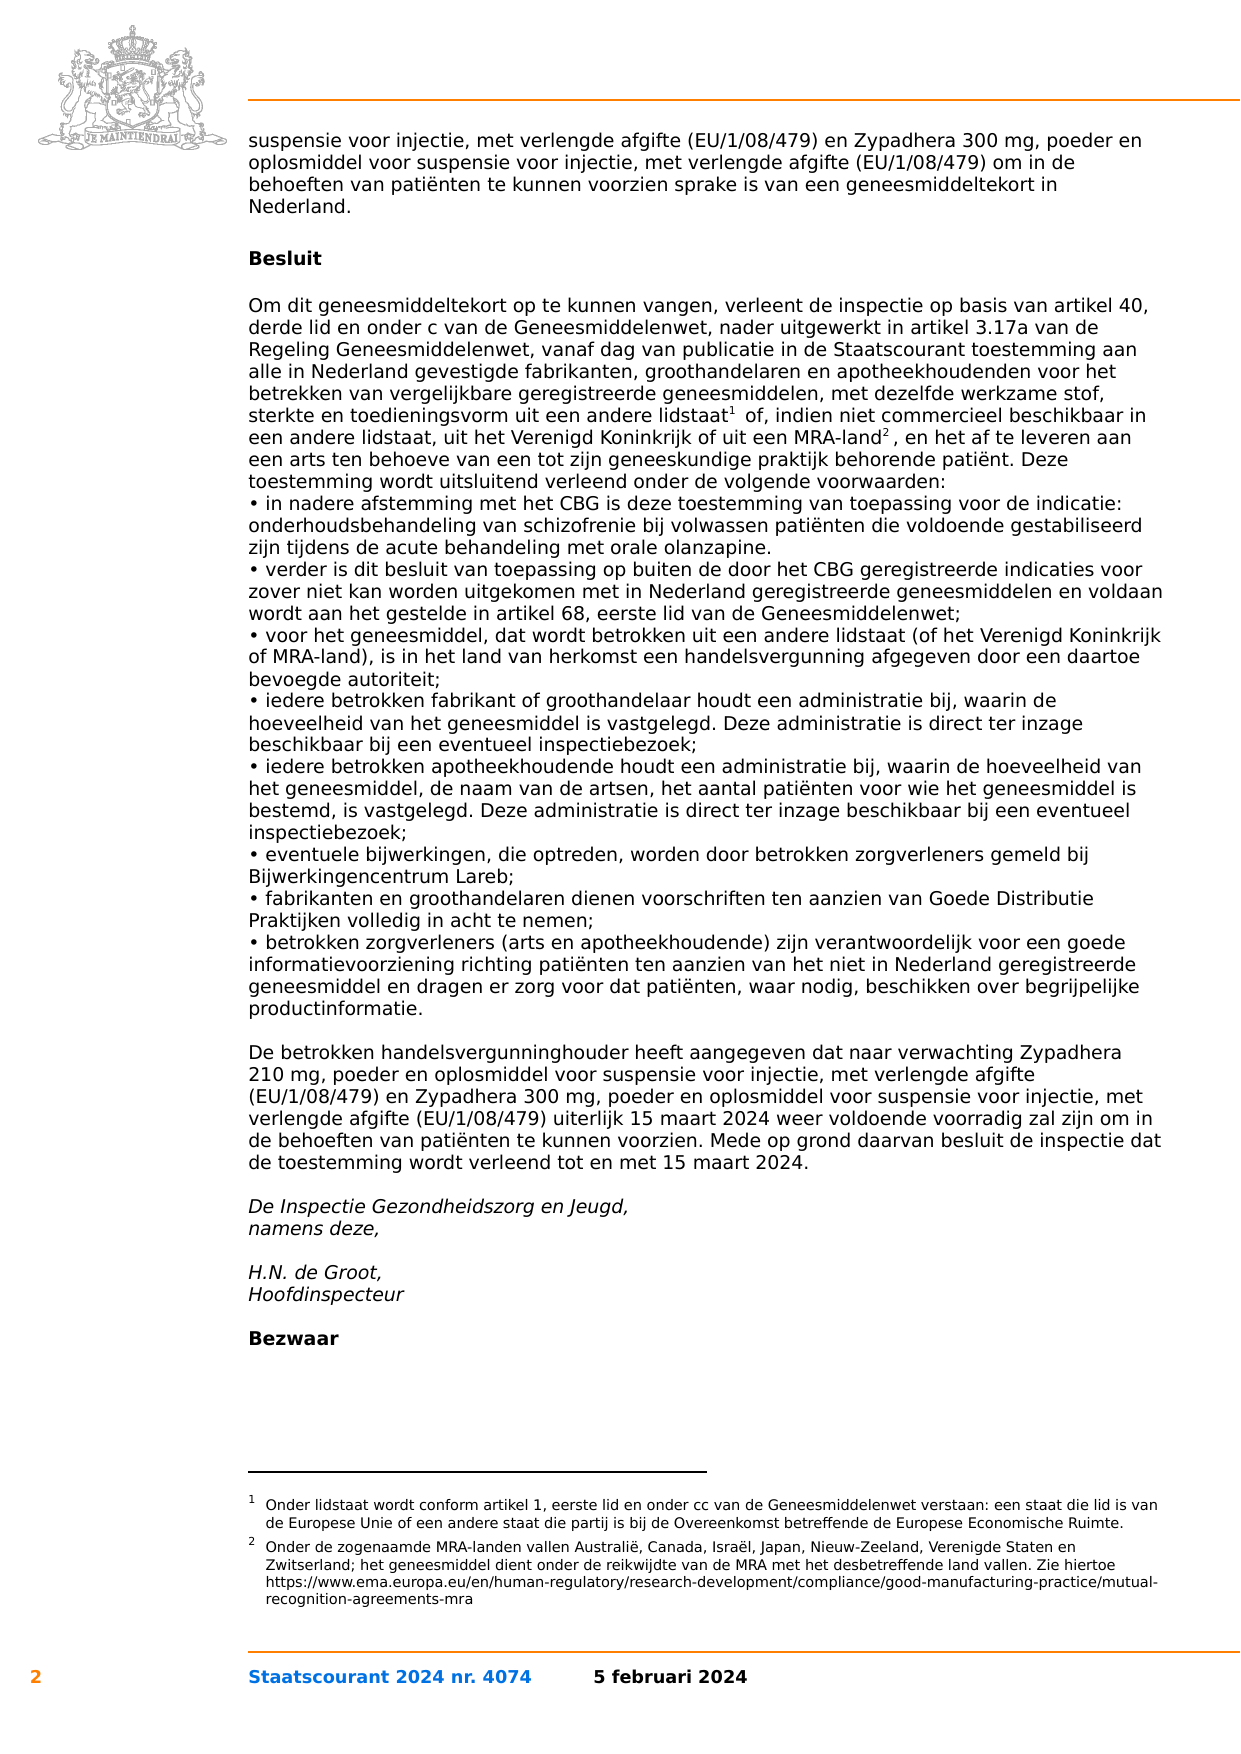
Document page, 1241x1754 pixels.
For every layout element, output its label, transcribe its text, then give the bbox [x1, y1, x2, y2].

text • eventuele bijwerkingen, die optreden, worden door betrokken zorgverleners gemeld bij Bijwerkingencentrum Lareb; [248, 844, 1163, 888]
text • fabrikanten en groothandelaren dienen voorschriften ten aanzien van Goede Distributie Praktijken volledig in acht te nemen; [248, 888, 1163, 932]
text Om dit geneesmiddeltekort op te kunnen vangen, verleent de inspectie op basis van artikel 40, derde lid en onder c van de Geneesmiddelenwet, nader uitgewerkt in artikel 3.17a van de Regeling Geneesmiddelenwet, vanaf dag van publicatie in de Staatscourant toestemming aan alle in Nederland gevestigde fabrikanten, groothandelaren en apotheekhoudenden voor het betrekken van vergelijkbare geregistreerde geneesmiddelen, met dezelfde werkzame stof, sterkte en toedieningsvorm uit een andere lidstaat of, indien niet commercieel beschikbaar in een andere lidstaat, uit het Verenigd Koninkrijk of uit een MRA-land, en het af te leveren aan een arts ten behoeve van een tot zijn geneeskundige praktijk behorende patiënt. Deze toestemming wordt uitsluitend verleend onder de volgende voorwaarden: [248, 295, 1163, 493]
text Onder de zogenaamde MRA-landen vallen Australië, Canada, Israël, Japan, Nieuw-Zeeland, Verenigde Staten en Zwitserland; het geneesmiddel dient onder de reikwijdte van de MRA met het desbetreffende land vallen. Zie hiertoe https://www.ema.europa.eu/en/human-regulatory/research-development/compliance/good-manufacturing-practice/mutual-recognition-agreements-mra [248, 1535, 1163, 1608]
text • verder is dit besluit van toepassing op buiten de door het CBG geregistreerde indicaties voor zover niet kan worden uitgekomen met in Nederland geregistreerde geneesmiddelen en voldaan wordt aan het gestelde in artikel 68, eerste lid van de Geneesmiddelenwet; [248, 558, 1163, 624]
text Onder lidstaat wordt conform artikel 1, eerste lid en onder cc van de Geneesmiddelenwet verstaan: een staat die lid is van de Europese Unie of een andere staat die partij is bij de Overeenkomst betreffende de Europese Economische Ruimte. [248, 1493, 1163, 1532]
text suspensie voor injectie, met verlengde afgifte (EU/1/08/479) en Zypadhera 300 mg, poeder en oplosmiddel voor suspensie voor injectie, met verlengde afgifte (EU/1/08/479) om in de behoeften van patiënten te kunnen voorzien sprake is van een geneesmiddeltekort in Nederland. [248, 130, 1163, 218]
text De betrokken handelsvergunninghouder heeft aangegeven dat naar verwachting Zypadhera 210 mg, poeder en oplosmiddel voor suspensie voor injectie, met verlengde afgifte (EU/1/08/479) en Zypadhera 300 mg, poeder en oplosmiddel voor suspensie voor injectie, met verlengde afgifte (EU/1/08/479) uiterlijk 15 maart 2024 weer voldoende voorradig zal zijn om in de behoeften van patiënten te kunnen voorzien. Mede op grond daarvan besluit de inspectie dat de toestemming wordt verleend tot en met 15 maart 2024. [248, 1042, 1163, 1174]
text • iedere betrokken apotheekhoudende houdt een administratie bij, waarin de hoeveelheid van het geneesmiddel, de naam van de artsen, het aantal patiënten voor wie het geneesmiddel is bestemd, is vastgelegd. Deze administratie is direct ter inzage beschikbaar bij een eventueel inspectiebezoek; [248, 756, 1163, 844]
text • in nadere afstemming met het CBG is deze toestemming van toepassing voor de indicatie: onderhoudsbehandeling van schizofrenie bij volwassen patiënten die voldoende gestabiliseerd zijn tijdens de acute behandeling met orale olanzapine. [248, 493, 1163, 558]
text De Inspectie Gezondheidszorg en Jeugd, namens deze, H.N. de Groot, Hoofdinspecteur [248, 1196, 1163, 1306]
subtitle Besluit [248, 248, 1163, 270]
text • betrokken zorgverleners (arts en apotheekhoudende) zijn verantwoordelijk voor een goede informatievoorziening richting patiënten ten aanzien van het niet in Nederland geregistreerde geneesmiddel en dragen er zorg voor dat patiënten, waar nodig, beschikken over begrijpelijke productinformatie. [248, 932, 1163, 1020]
text • iedere betrokken fabrikant of groothandelaar houdt een administratie bij, waarin de hoeveelheid van het geneesmiddel is vastgelegd. Deze administratie is direct ter inzage beschikbaar bij een eventueel inspectiebezoek; [248, 690, 1163, 756]
picture [38, 25, 227, 150]
text • voor het geneesmiddel, dat wordt betrokken uit een andere lidstaat (of het Verenigd Koninkrijk of MRA-land), is in het land van herkomst een handelsvergunning afgegeven door een daartoe bevoegde autoriteit; [248, 624, 1163, 690]
text Bezwaar [248, 1327, 1163, 1349]
